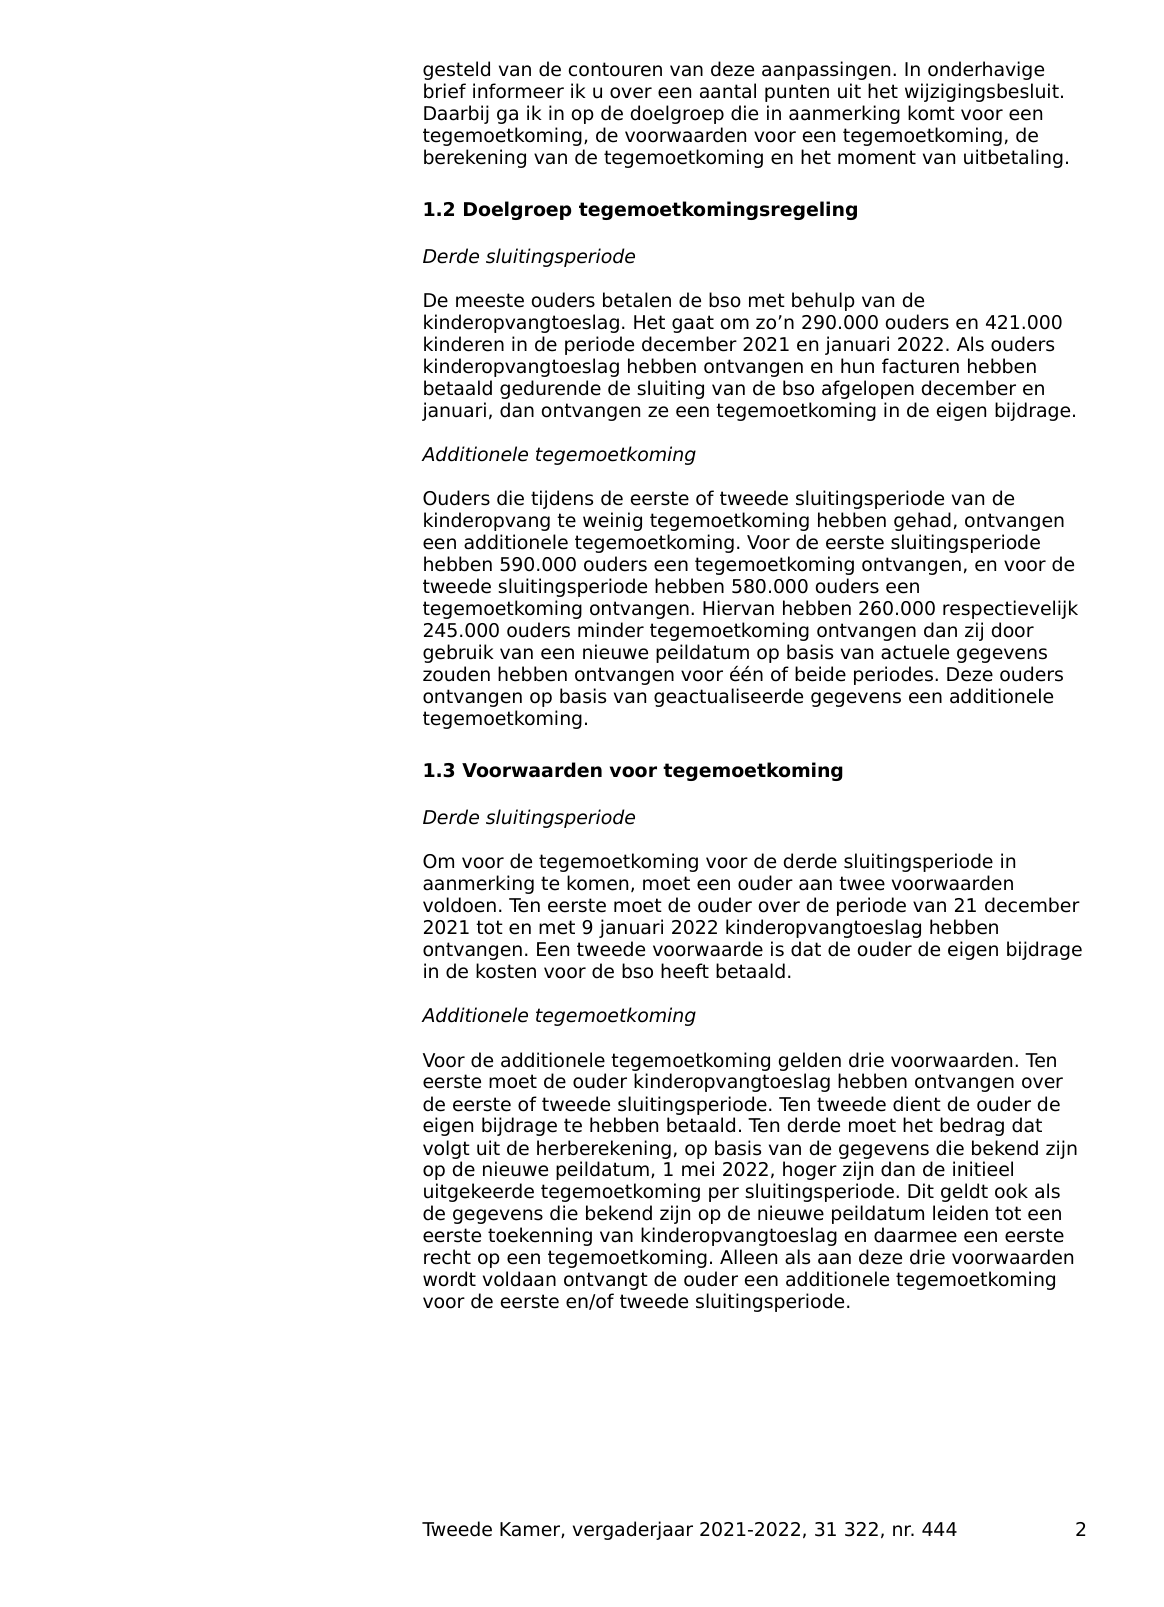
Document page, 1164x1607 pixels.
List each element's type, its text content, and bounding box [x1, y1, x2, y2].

subtitle Additionele tegemoetkoming [422, 1005, 1087, 1027]
text Ouders die tijdens de eerste of tweede sluitingsperiode van de kinderopvang te weinig tegemoetkoming hebben gehad, ontvangen een additionele tegemoetkoming. Voor de eerste sluitingsperiode hebben 590.000 ouders een tegemoetkoming ontvangen, en voor de tweede sluitingsperiode hebben 580.000 ouders een tegemoetkoming ontvangen. Hiervan hebben 260.000 respectievelijk 245.000 ouders minder tegemoetkoming ontvangen dan zij door gebruik van een nieuwe peildatum op basis van actuele gegevens zouden hebben ontvangen voor één of beide periodes. Deze ouders ontvangen op basis van geactualiseerde gegevens een additionele tegemoetkoming. [422, 488, 1087, 730]
text Om voor de tegemoetkoming voor de derde sluitingsperiode in aanmerking te komen, moet een ouder aan twee voorwaarden voldoen. Ten eerste moet de ouder over de periode van 21 december 2021 tot en met 9 januari 2022 kinderopvangtoeslag hebben ontvangen. Een tweede voorwaarde is dat de ouder de eigen bijdrage in de kosten voor de bso heeft betaald. [422, 851, 1087, 983]
text De meeste ouders betalen de bso met behulp van de kinderopvangtoeslag. Het gaat om zo’n 290.000 ouders en 421.000 kinderen in de periode december 2021 en januari 2022. Als ouders kinderopvangtoeslag hebben ontvangen en hun facturen hebben betaald gedurende de sluiting van de bso afgelopen december en januari, dan ontvangen ze een tegemoetkoming in de eigen bijdrage. [422, 290, 1087, 422]
subtitle Additionele tegemoetkoming [422, 444, 1087, 466]
subtitle 1.2 Doelgroep tegemoetkomingsregeling [422, 199, 1087, 221]
text gesteld van de contouren van deze aanpassingen. In onderhavige brief informeer ik u over een aantal punten uit het wijzigingsbesluit. Daarbij ga ik in op de doelgroep die in aanmerking komt voor een tegemoetkoming, de voorwaarden voor een tegemoetkoming, de berekening van de tegemoetkoming en het moment van uitbetaling. [422, 59, 1087, 169]
text Voor de additionele tegemoetkoming gelden drie voorwaarden. Ten eerste moet de ouder kinderopvangtoeslag hebben ontvangen over de eerste of tweede sluitingsperiode. Ten tweede dient de ouder de eigen bijdrage te hebben betaald. Ten derde moet het bedrag dat volgt uit de herberekening, op basis van de gegevens die bekend zijn op de nieuwe peildatum, 1 mei 2022, hoger zijn dan de initieel uitgekeerde tegemoetkoming per sluitingsperiode. Dit geldt ook als de gegevens die bekend zijn op de nieuwe peildatum leiden tot een eerste toekenning van kinderopvangtoeslag en daarmee een eerste recht op een tegemoetkoming. Alleen als aan deze drie voorwaarden wordt voldaan ontvangt de ouder een additionele tegemoetkoming voor de eerste en/of tweede sluitingsperiode. [422, 1049, 1087, 1313]
subtitle Derde sluitingsperiode [422, 807, 1087, 829]
subtitle Derde sluitingsperiode [422, 246, 1087, 268]
subtitle 1.3 Voorwaarden voor tegemoetkoming [422, 760, 1087, 782]
